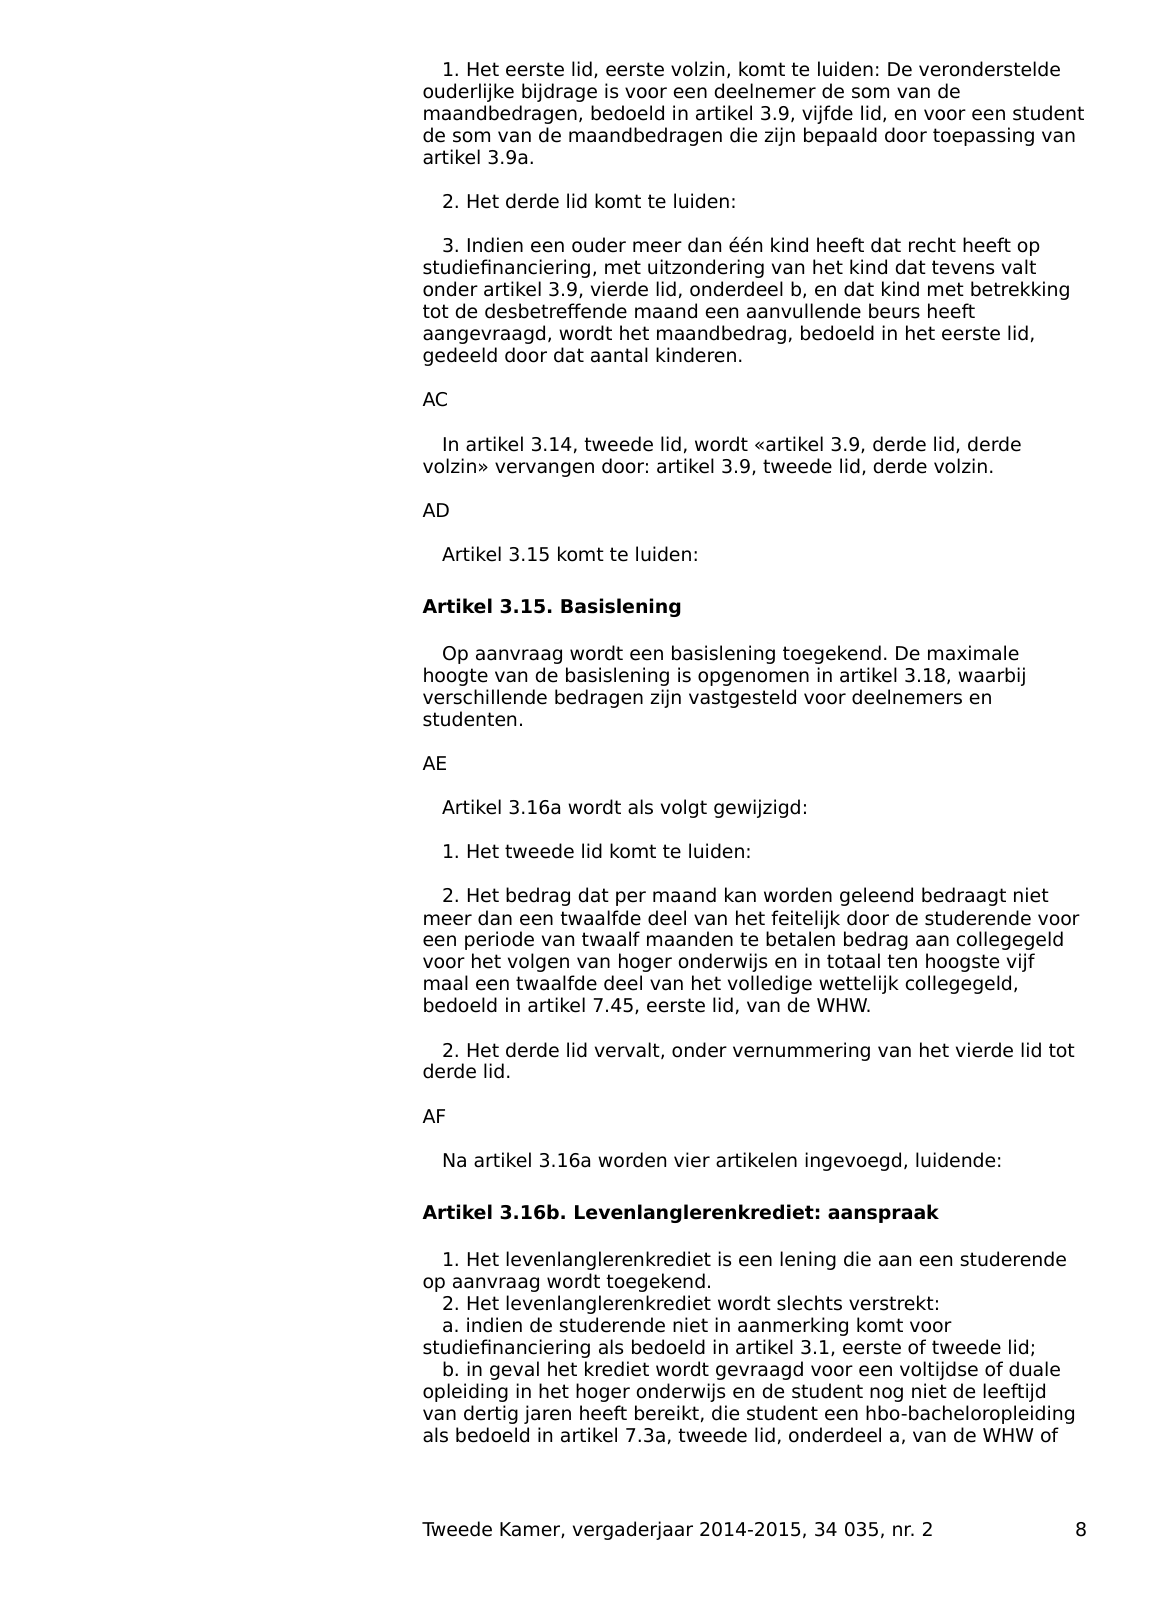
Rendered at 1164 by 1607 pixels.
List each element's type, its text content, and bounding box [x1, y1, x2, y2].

text 3. Indien een ouder meer dan één kind heeft dat recht heeft op studiefinanciering, met uitzondering van het kind dat tevens valt onder artikel 3.9, vierde lid, onderdeel b, en dat kind met betrekking tot de desbetreffende maand een aanvullende beurs heeft aangevraagd, wordt het maandbedrag, bedoeld in het eerste lid, gedeeld door dat aantal kinderen. [422, 235, 1087, 367]
text AF [422, 1106, 1087, 1128]
text Op aanvraag wordt een basislening toegekend. De maximale hoogte van de basislening is opgenomen in artikel 3.18, waarbij verschillende bedragen zijn vastgesteld voor deelnemers en studenten. [422, 643, 1087, 731]
text Na artikel 3.16a worden vier artikelen ingevoegd, luidende: [422, 1150, 1087, 1172]
text 2. Het levenlanglerenkrediet wordt slechts verstrekt: [422, 1293, 1087, 1315]
text In artikel 3.14, tweede lid, wordt «artikel 3.9, derde lid, derde volzin» vervangen door: artikel 3.9, tweede lid, derde volzin. [422, 433, 1087, 477]
text 1. Het levenlanglerenkrediet is een lening die aan een studerende op aanvraag wordt toegekend. [422, 1249, 1087, 1293]
text 2. Het derde lid vervalt, onder vernummering van het vierde lid tot derde lid. [422, 1039, 1087, 1083]
text Artikel 3.15 komt te luiden: [422, 544, 1087, 566]
text AC [422, 389, 1087, 411]
text a. indien de studerende niet in aanmerking komt voor studiefinanciering als bedoeld in artikel 3.1, eerste of tweede lid; [422, 1315, 1087, 1359]
subtitle Artikel 3.15. Basislening [422, 596, 1087, 618]
text b. in geval het krediet wordt gevraagd voor een voltijdse of duale opleiding in het hoger onderwijs en de student nog niet de leeftijd van dertig jaren heeft bereikt, die student een hbo-bacheloropleiding als bedoeld in artikel 7.3a, tweede lid, onderdeel a, van de WHW of [422, 1359, 1087, 1447]
subtitle Artikel 3.16b. Levenlanglerenkrediet: aanspraak [422, 1202, 1087, 1224]
text AE [422, 753, 1087, 775]
text 2. Het bedrag dat per maand kan worden geleend bedraagt niet meer dan een twaalfde deel van het feitelijk door de studerende voor een periode van twaalf maanden te betalen bedrag aan collegegeld voor het volgen van hoger onderwijs en in totaal ten hoogste vijf maal een twaalfde deel van het volledige wettelijk collegegeld, bedoeld in artikel 7.45, eerste lid, van de WHW. [422, 885, 1087, 1017]
text Artikel 3.16a wordt als volgt gewijzigd: [422, 797, 1087, 819]
text AD [422, 500, 1087, 522]
text 1. Het eerste lid, eerste volzin, komt te luiden: De veronderstelde ouderlijke bijdrage is voor een deelnemer de som van de maandbedragen, bedoeld in artikel 3.9, vijfde lid, en voor een student de som van de maandbedragen die zijn bepaald door toepassing van artikel 3.9a. [422, 59, 1087, 169]
text 2. Het derde lid komt te luiden: [422, 191, 1087, 213]
text 1. Het tweede lid komt te luiden: [422, 841, 1087, 863]
